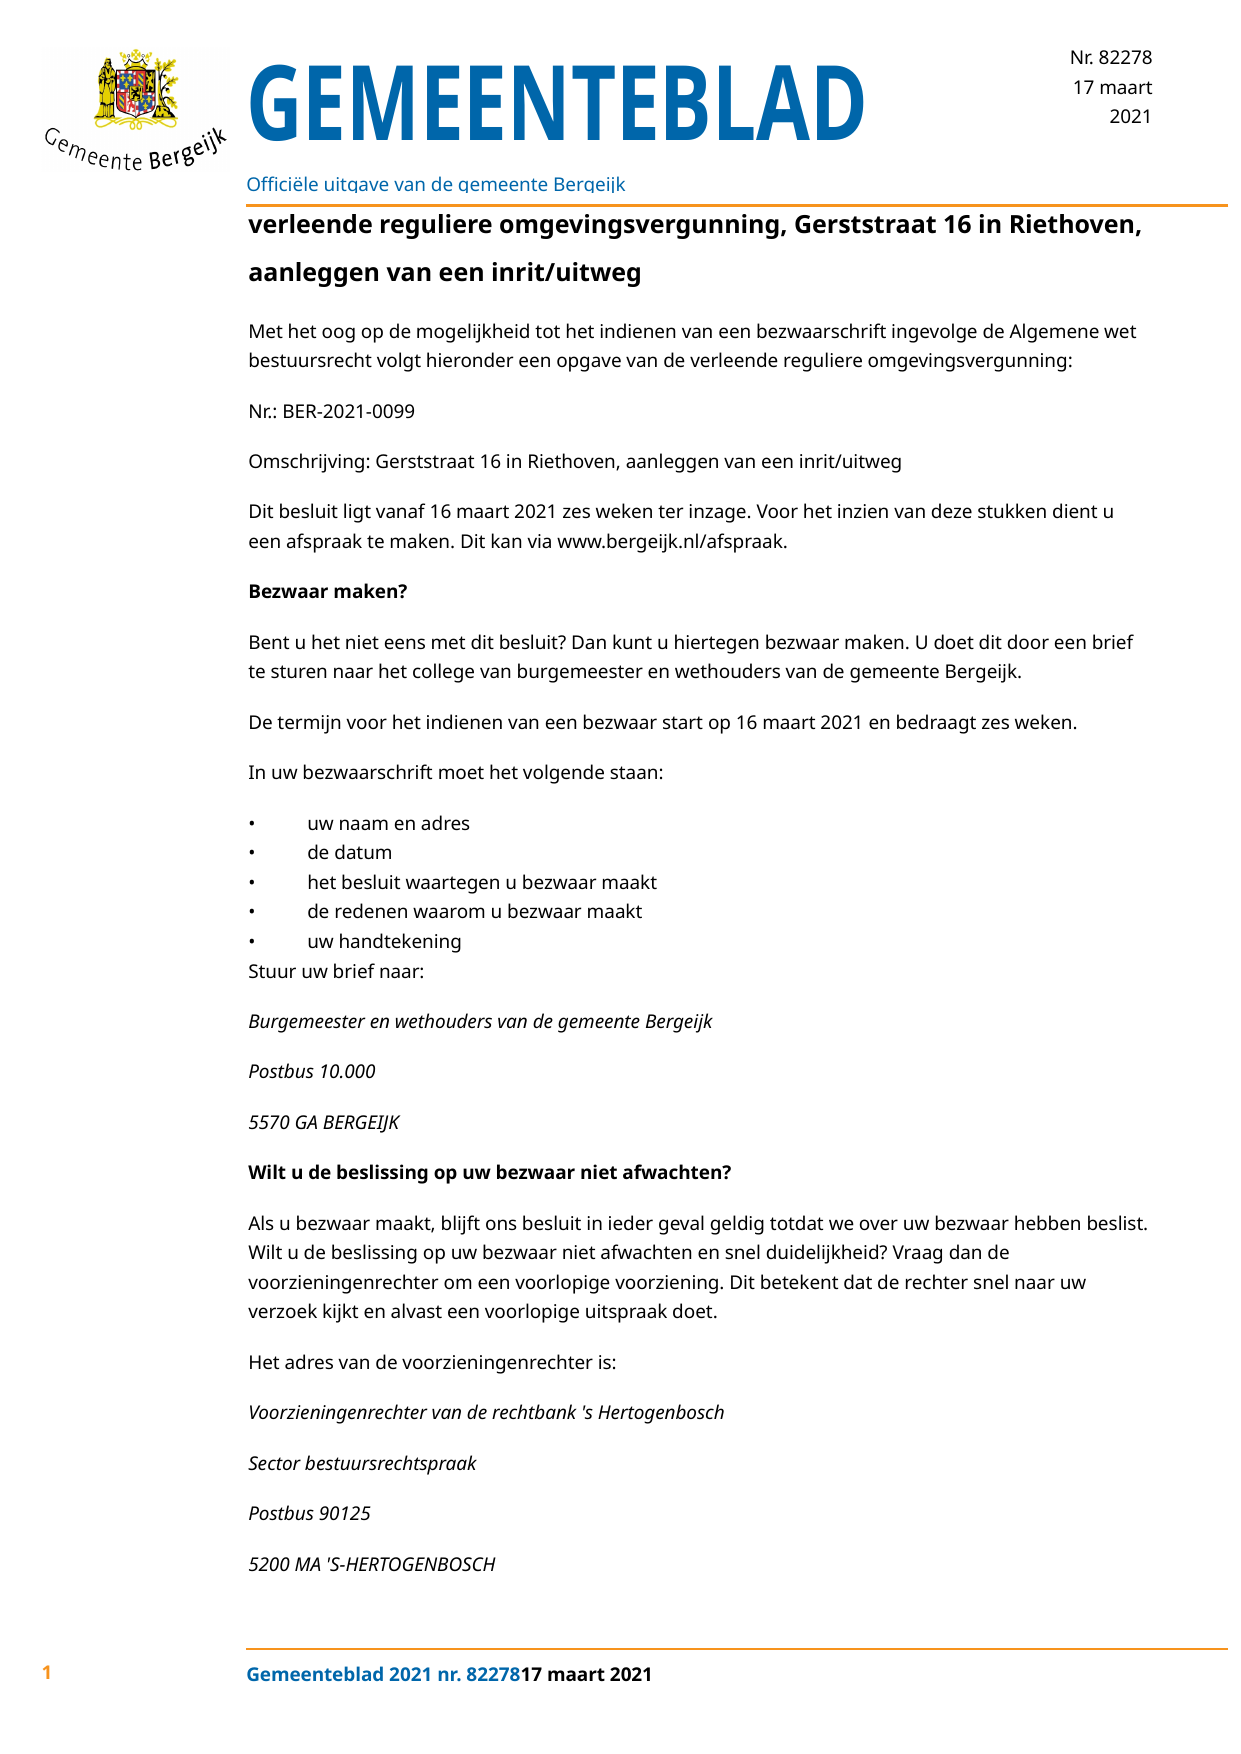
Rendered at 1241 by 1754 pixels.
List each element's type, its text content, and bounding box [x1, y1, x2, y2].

text Voorzieningenrechter van de rechtbank 's Hertogenbosch [248, 1399, 1152, 1425]
text 5200 MA 'S-HERTOGENBOSCH [248, 1551, 1152, 1577]
text Postbus 90125 [248, 1500, 1152, 1526]
text 5570 GA BERGEIJK [248, 1109, 1152, 1135]
text Sector bestuursrechtspraak [248, 1450, 1152, 1476]
text Het adres van de voorzieningenrechter is: [248, 1349, 1152, 1375]
text De termijn voor het indienen van een bezwaar start op 16 maart 2021 en bedraagt zes weken. [248, 709, 1152, 735]
list het besluit waartegen u bezwaar maakt [248, 869, 1152, 895]
text Postbus 10.000 [248, 1059, 1152, 1084]
list de datum [248, 839, 1152, 865]
text Bent u het niet eens met dit besluit? Dan kunt u hiertegen bezwaar maken. U doet dit door een brief te sturen naar het college van burgemeester en wethouders van de gemeente Bergeijk. [248, 629, 1152, 684]
text Burgemeester en wethouders van de gemeente Bergeijk [248, 1008, 1152, 1034]
text Als u bezwaar maakt, blijft ons besluit in ieder geval geldig totdat we over uw bezwaar hebben beslist. Wilt u de beslissing op uw bezwaar niet afwachten en snel duidelijkheid? Vraag dan de voorzieningenrechter om een voorlopige voorziening. Dit betekent dat de rechter snel naar uw verzoek kijkt en alvast een voorlopige uitspraak doet. [248, 1210, 1152, 1324]
text Wilt u de beslissing op uw bezwaar niet afwachten? [248, 1159, 1152, 1185]
text Stuur uw brief naar: [248, 958, 1152, 984]
text Met het oog op de mogelijkheid tot het indienen van een bezwaarschrift ingevolge de Algemene wet bestuursrecht volgt hieronder een opgave van de verleende reguliere omgevingsvergunning: [248, 318, 1152, 373]
text Dit besluit ligt vanaf 16 maart 2021 zes weken ter inzage. Voor het inzien van deze stukken dient u een afspraak te maken. Dit kan via www.bergeijk.nl/afspraak. [248, 499, 1152, 554]
list de redenen waarom u bezwaar maakt [248, 899, 1152, 924]
list uw naam en adres [248, 810, 1152, 836]
text verleende reguliere omgevingsvergunning, Gerststraat 16 in Riethoven, aanleggen van een inrit/uitweg [248, 207, 1152, 288]
list uw handtekening [248, 928, 1152, 954]
text Nr.: BER-2021-0099 [248, 398, 1152, 424]
text In uw bezwaarschrift moet het volgende staan: [248, 759, 1152, 785]
text Omschrijving: Gerststraat 16 in Riethoven, aanleggen van een inrit/uitweg [248, 448, 1152, 474]
text Bezwaar maken? [248, 579, 1152, 604]
picture [41, 47, 231, 172]
